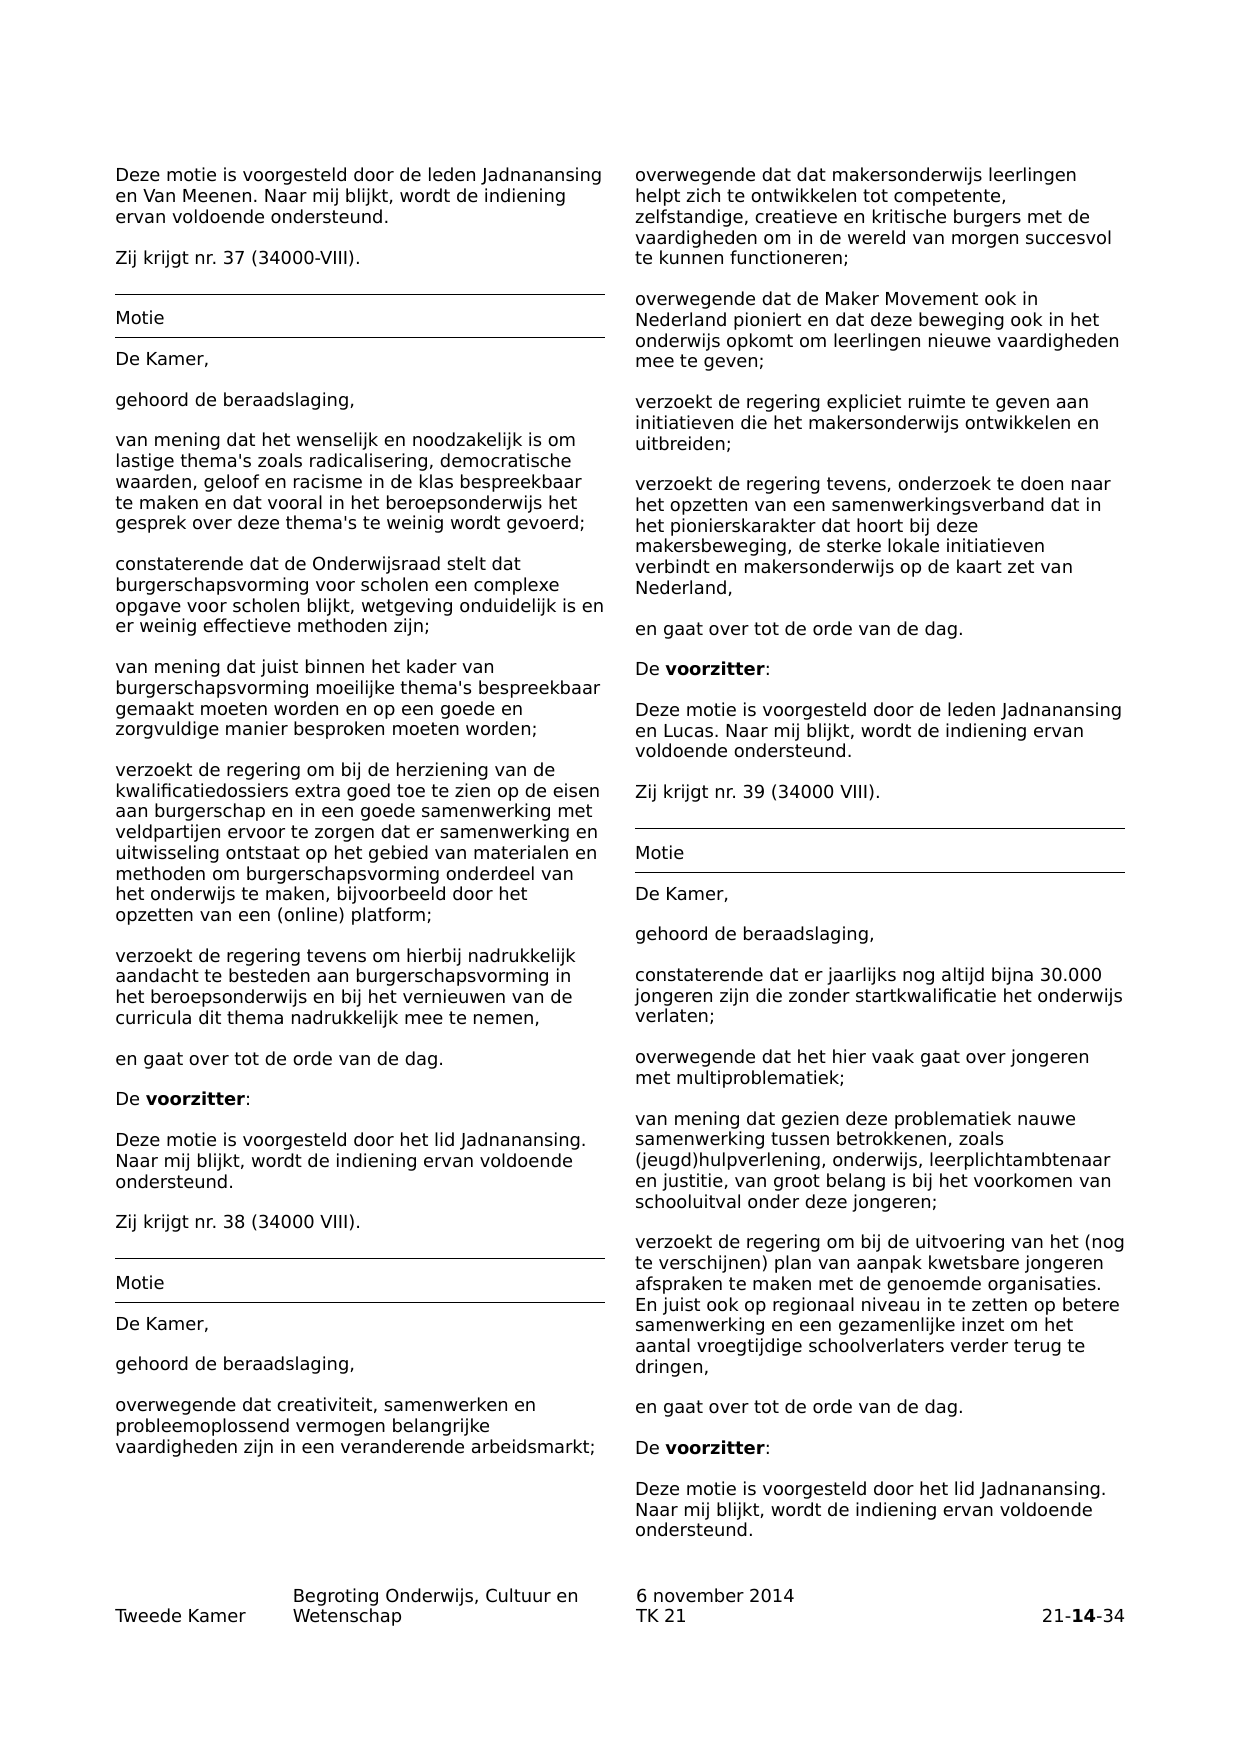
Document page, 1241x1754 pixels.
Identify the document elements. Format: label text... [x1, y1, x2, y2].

text Deze motie is voorgesteld door de leden Jadnanansing en Van Meenen. Naar mij blijkt, wordt de indiening ervan voldoende ondersteund. [115, 165, 605, 227]
text Zij krijgt nr. 38 (34000 VIII). [115, 1212, 605, 1233]
text overwegende dat dat makersonderwijs leerlingen helpt zich te ontwikkelen tot competente, zelfstandige, creatieve en kritische burgers met de vaardigheden om in de wereld van morgen succesvol te kunnen functioneren; [635, 165, 1125, 269]
text constaterende dat de Onderwijsraad stelt dat burgerschapsvorming voor scholen een complexe opgave voor scholen blijkt, wetgeving onduidelijk is en er weinig effectieve methoden zijn; [115, 554, 605, 637]
text gehoord de beraadslaging, [115, 1354, 605, 1375]
text van mening dat gezien deze problematiek nauwe samenwerking tussen betrokkenen, zoals (jeugd)hulpverlening, onderwijs, leerplichtambtenaar en justitie, van groot belang is bij het voorkomen van schooluitval onder deze jongeren; [635, 1108, 1125, 1212]
text constaterende dat er jaarlijks nog altijd bijna 30.000 jongeren zijn die zonder startkwalificatie het onderwijs verlaten; [635, 965, 1125, 1027]
text Motie [115, 308, 605, 329]
text overwegende dat het hier vaak gaat over jongeren met multiproblematiek; [635, 1047, 1125, 1088]
text verzoekt de regering expliciet ruimte te geven aan initiatieven die het makersonderwijs ontwikkelen en uitbreiden; [635, 392, 1125, 454]
text verzoekt de regering tevens, onderzoek te doen naar het opzetten van een samenwerkingsverband dat in het pionierskarakter dat hoort bij deze makersbeweging, de sterke lokale initiatieven verbindt en makersonderwijs op de kaart zet van Nederland, [635, 474, 1125, 598]
text Motie [115, 1273, 605, 1293]
text van mening dat het wenselijk en noodzakelijk is om lastige thema's zoals radicalisering, democratische waarden, geloof en racisme in de klas bespreekbaar te maken en dat vooral in het beroepsonderwijs het gesprek over deze thema's te weinig wordt gevoerd; [115, 430, 605, 534]
text Zij krijgt nr. 37 (34000-VIII). [115, 247, 605, 268]
text overwegende dat de Maker Movement ook in Nederland pioniert en dat deze beweging ook in het onderwijs opkomt om leerlingen nieuwe vaardigheden mee te geven; [635, 289, 1125, 372]
text Deze motie is voorgesteld door de leden Jadnanansing en Lucas. Naar mij blijkt, wordt de indiening ervan voldoende ondersteund. [635, 700, 1125, 762]
text overwegende dat creativiteit, samenwerken en probleemoplossend vermogen belangrijke vaardigheden zijn in een veranderende arbeidsmarkt; [115, 1395, 605, 1457]
text De voorzitter: [635, 659, 1125, 680]
text De Kamer, [115, 349, 605, 369]
text Zij krijgt nr. 39 (34000 VIII). [635, 782, 1125, 803]
text en gaat over tot de orde van de dag. [635, 1397, 1125, 1418]
text verzoekt de regering om bij de herziening van de kwalificatiedossiers extra goed toe te zien op de eisen aan burgerschap en in een goede samenwerking met veldpartijen ervoor te zorgen dat er samenwerking en uitwisseling ontstaat op het gebied van materialen en methoden om burgerschapsvorming onderdeel van het onderwijs te maken, bijvoorbeeld door het opzetten van een (online) platform; [115, 760, 605, 926]
text De voorzitter: [115, 1089, 605, 1110]
text en gaat over tot de orde van de dag. [635, 618, 1125, 639]
text Motie [635, 843, 1125, 863]
text Deze motie is voorgesteld door het lid Jadnanansing. Naar mij blijkt, wordt de indiening ervan voldoende ondersteund. [635, 1479, 1125, 1541]
text De voorzitter: [635, 1438, 1125, 1459]
text Deze motie is voorgesteld door het lid Jadnanansing. Naar mij blijkt, wordt de indiening ervan voldoende ondersteund. [115, 1130, 605, 1192]
text verzoekt de regering tevens om hierbij nadrukkelijk aandacht te besteden aan burgerschapsvorming in het beroepsonderwijs en bij het vernieuwen van de curricula dit thema nadrukkelijk mee te nemen, [115, 946, 605, 1028]
text van mening dat juist binnen het kader van burgerschapsvorming moeilijke thema's bespreekbaar gemaakt moeten worden en op een goede en zorgvuldige manier besproken moeten worden; [115, 657, 605, 740]
text verzoekt de regering om bij de uitvoering van het (nog te verschijnen) plan van aanpak kwetsbare jongeren afspraken te maken met de genoemde organisaties. En juist ook op regionaal niveau in te zetten op betere samenwerking en een gezamenlijke inzet om het aantal vroegtijdige schoolverlaters verder terug te dringen, [635, 1232, 1125, 1377]
text De Kamer, [635, 883, 1125, 904]
text De Kamer, [115, 1313, 605, 1334]
text gehoord de beraadslaging, [115, 389, 605, 410]
text en gaat over tot de orde van de dag. [115, 1048, 605, 1069]
text gehoord de beraadslaging, [635, 924, 1125, 945]
